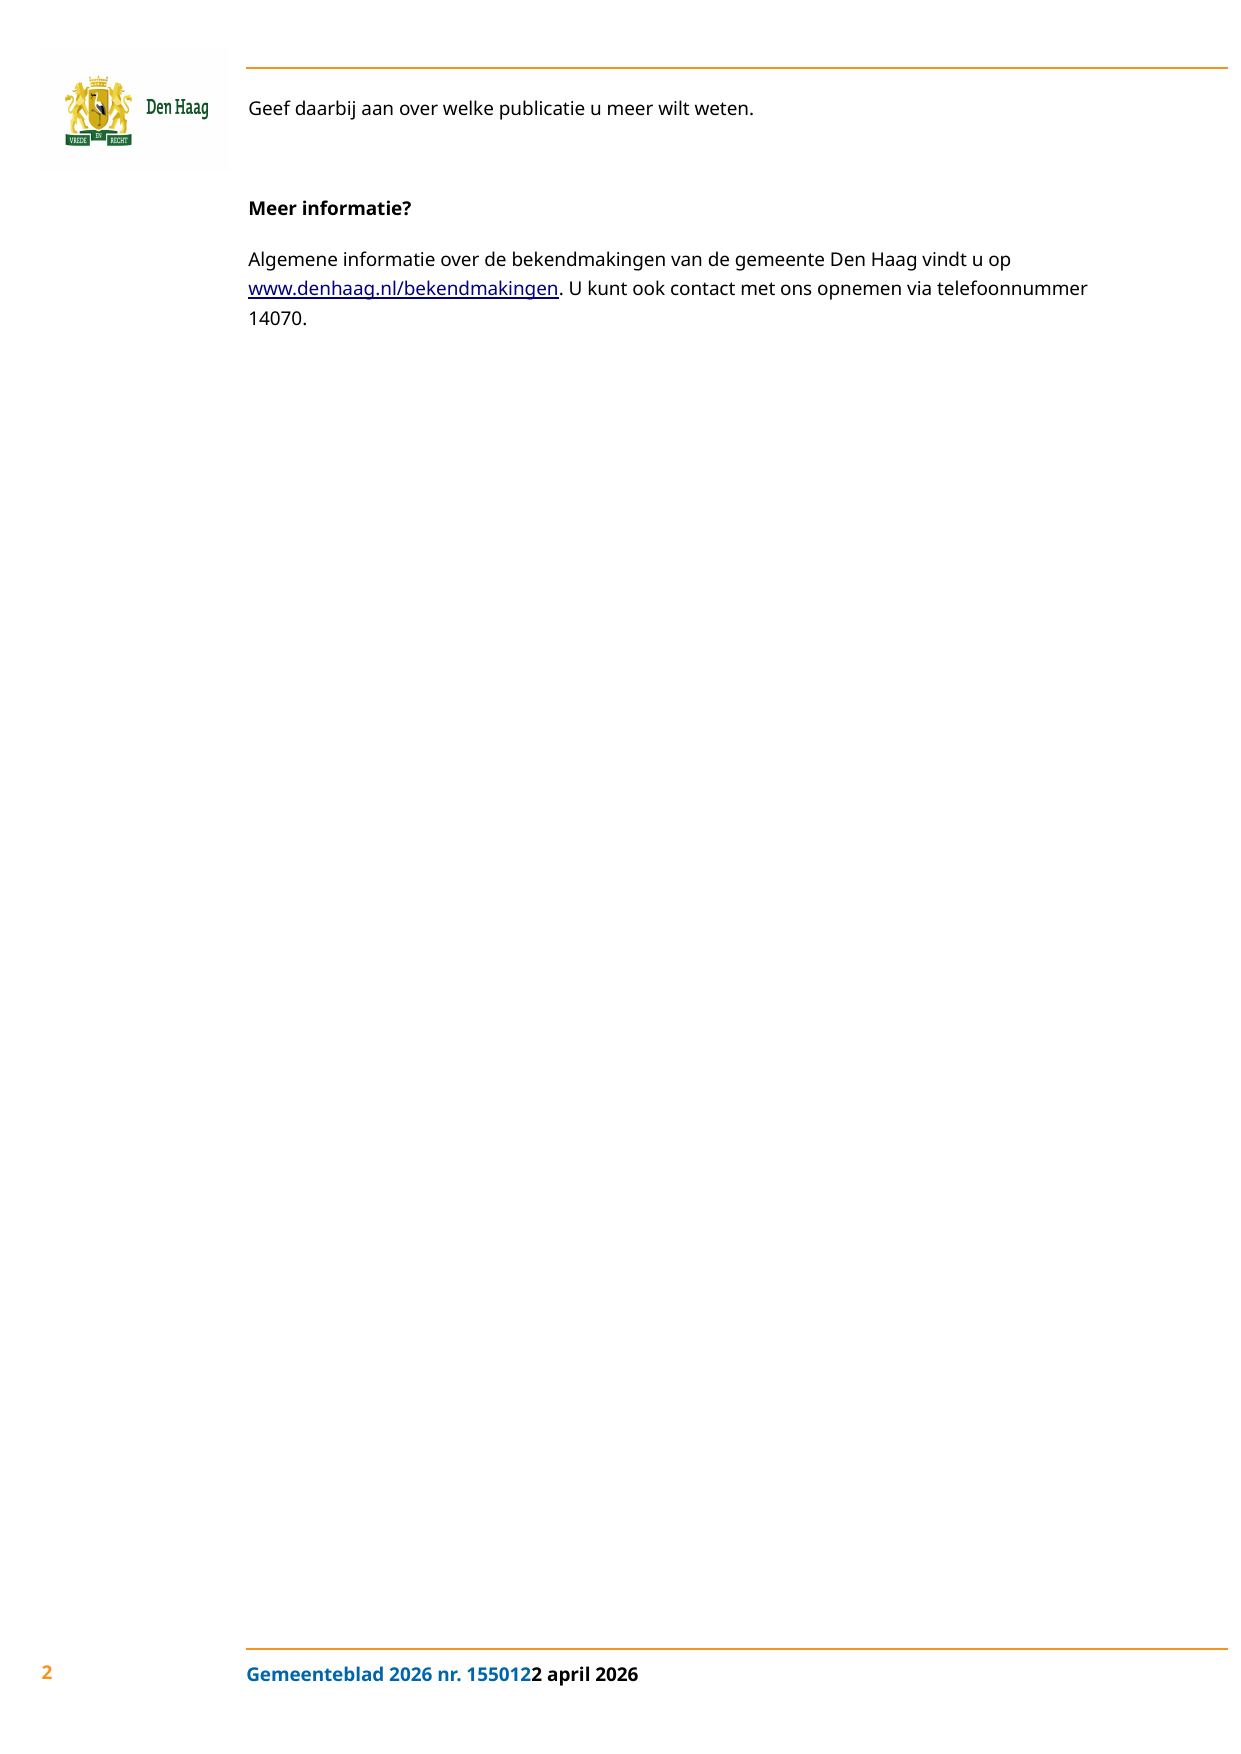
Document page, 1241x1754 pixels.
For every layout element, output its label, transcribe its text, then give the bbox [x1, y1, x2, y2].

text Geef daarbij aan over welke publicatie u meer wilt weten. [248, 95, 1152, 121]
text Algemene informatie over de bekendmakingen van de gemeente Den Haag vindt u op www.denhaag.nl/bekendmakingen. U kunt ook contact met ons opnemen via telefoonnummer 14070. [248, 246, 1152, 331]
text Meer informatie? [248, 196, 1152, 221]
picture [41, 47, 231, 172]
